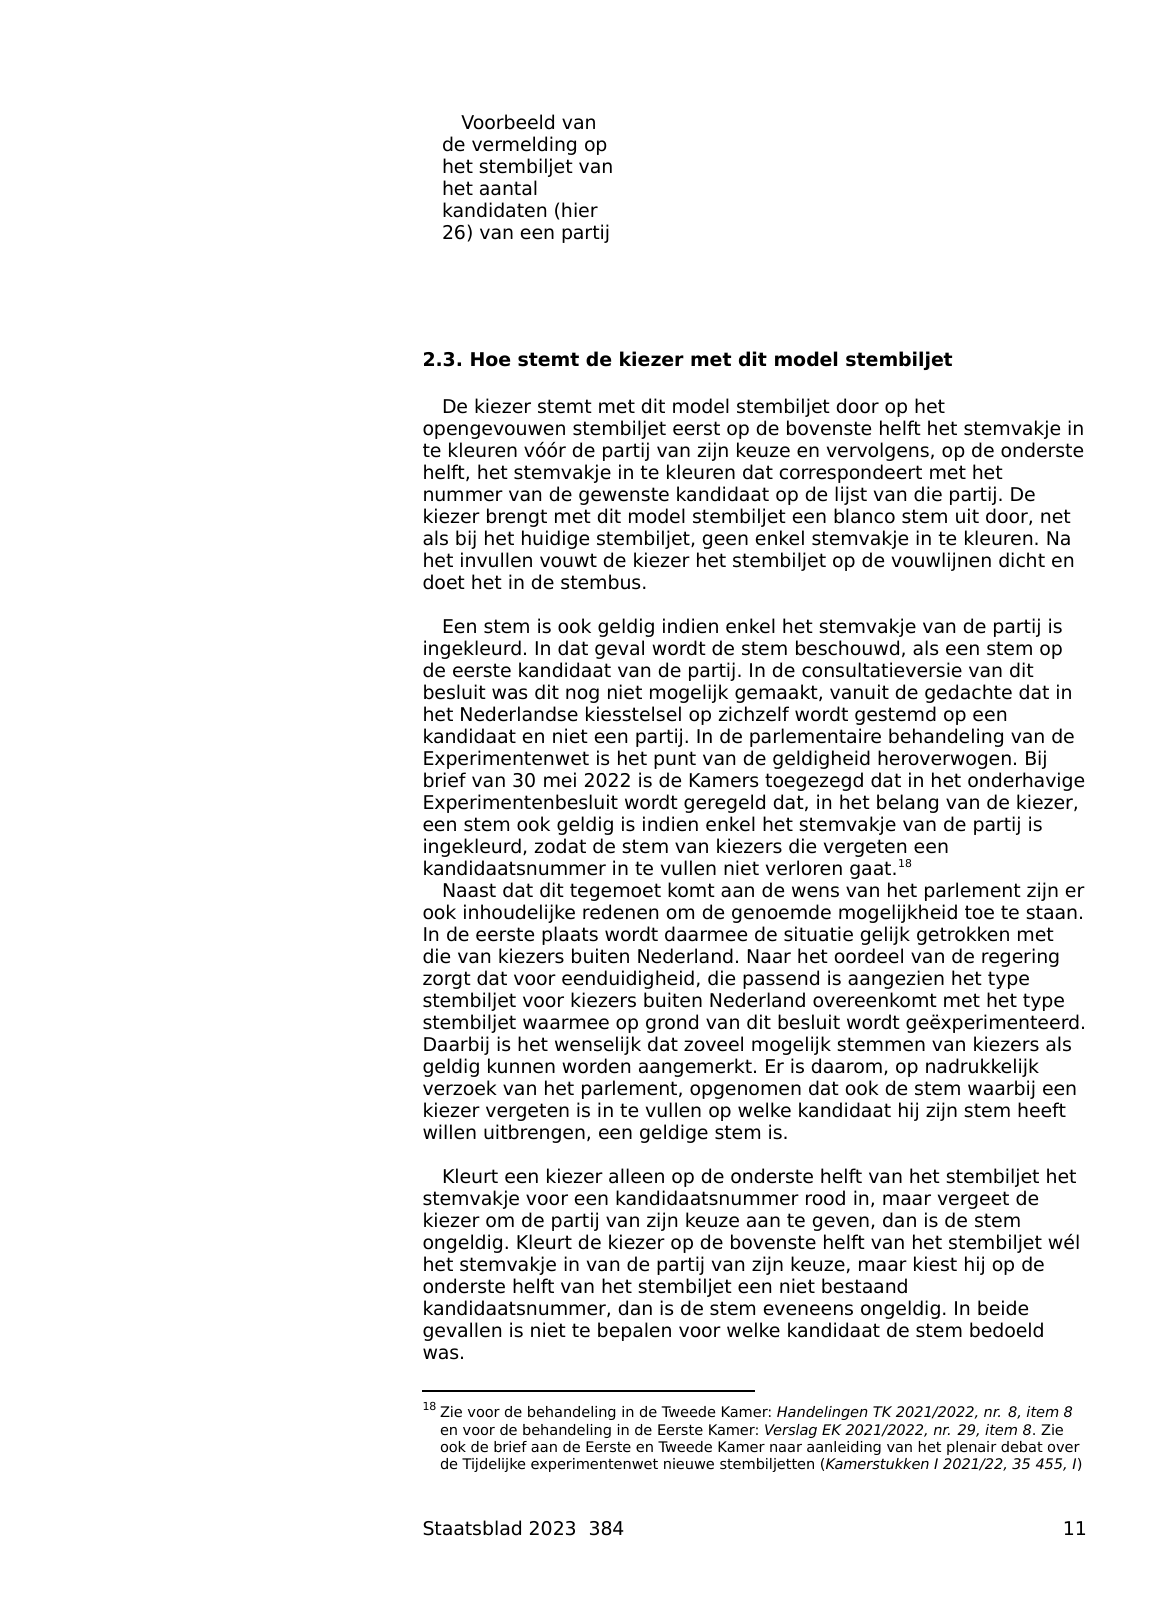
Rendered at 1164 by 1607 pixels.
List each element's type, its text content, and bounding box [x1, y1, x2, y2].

subtitle 2.3. Hoe stemt de kiezer met dit model stembiljet [422, 349, 1087, 371]
text Voorbeeld van de vermelding op het stembiljet van het aantal kandidaten (hier 26) van een partij [442, 112, 625, 244]
text Een stem is ook geldig indien enkel het stemvakje van de partij is ingekleurd. In dat geval wordt de stem beschouwd, als een stem op de eerste kandidaat van de partij. In de consultatieversie van dit besluit was dit nog niet mogelijk gemaakt, vanuit de gedachte dat in het Nederlandse kiesstelsel op zichzelf wordt gestemd op een kandidaat en niet een partij. In de parlementaire behandeling van de Experimentenwet is het punt van de geldigheid heroverwogen. Bij brief van 30 mei 2022 is de Kamers toegezegd dat in het onderhavige Experimentenbesluit wordt geregeld dat, in het belang van de kiezer, een stem ook geldig is indien enkel het stemvakje van de partij is ingekleurd, zodat de stem van kiezers die vergeten een kandidaatsnummer in te vullen niet verloren gaat. [422, 616, 1087, 880]
text Naast dat dit tegemoet komt aan de wens van het parlement zijn er ook inhoudelijke redenen om de genoemde mogelijkheid toe te staan. In de eerste plaats wordt daarmee de situatie gelijk getrokken met die van kiezers buiten Nederland. Naar het oordeel van de regering zorgt dat voor eenduidigheid, die passend is aangezien het type stembiljet voor kiezers buiten Nederland overeenkomt met het type stembiljet waarmee op grond van dit besluit wordt geëxperimenteerd. Daarbij is het wenselijk dat zoveel mogelijk stemmen van kiezers als geldig kunnen worden aangemerkt. Er is daarom, op nadrukkelijk verzoek van het parlement, opgenomen dat ook de stem waarbij een kiezer vergeten is in te vullen op welke kandidaat hij zijn stem heeft willen uitbrengen, een geldige stem is. [422, 880, 1087, 1143]
text Kleurt een kiezer alleen op de onderste helft van het stembiljet het stemvakje voor een kandidaatsnummer rood in, maar vergeet de kiezer om de partij van zijn keuze aan te geven, dan is de stem ongeldig. Kleurt de kiezer op de bovenste helft van het stembiljet wél het stemvakje in van de partij van zijn keuze, maar kiest hij op de onderste helft van het stembiljet een niet bestaand kandidaatsnummer, dan is de stem eveneens ongeldig. In beide gevallen is niet te bepalen voor welke kandidaat de stem bedoeld was. [422, 1166, 1087, 1363]
text De kiezer stemt met dit model stembiljet door op het opengevouwen stembiljet eerst op de bovenste helft het stemvakje in te kleuren vóór de partij van zijn keuze en vervolgens, op de onderste helft, het stemvakje in te kleuren dat correspondeert met het nummer van de gewenste kandidaat op de lijst van die partij. De kiezer brengt met dit model stembiljet een blanco stem uit door, net als bij het huidige stembiljet, geen enkel stemvakje in te kleuren. Na het invullen vouwt de kiezer het stembiljet op de vouwlijnen dicht en doet het in de stembus. [422, 396, 1087, 594]
text Zie voor de behandeling in de Tweede Kamer: Handelingen TK 2021/2022, nr. 8, item 8 en voor de behandeling in de Eerste Kamer: Verslag EK 2021/2022, nr. 29, item 8. Zie ook de brief aan de Eerste en Tweede Kamer naar aanleiding van het plenair debat over de Tijdelijke experimentenwet nieuwe stembiljetten (Kamerstukken I 2021/22, 35 455, I) [422, 1400, 1087, 1473]
